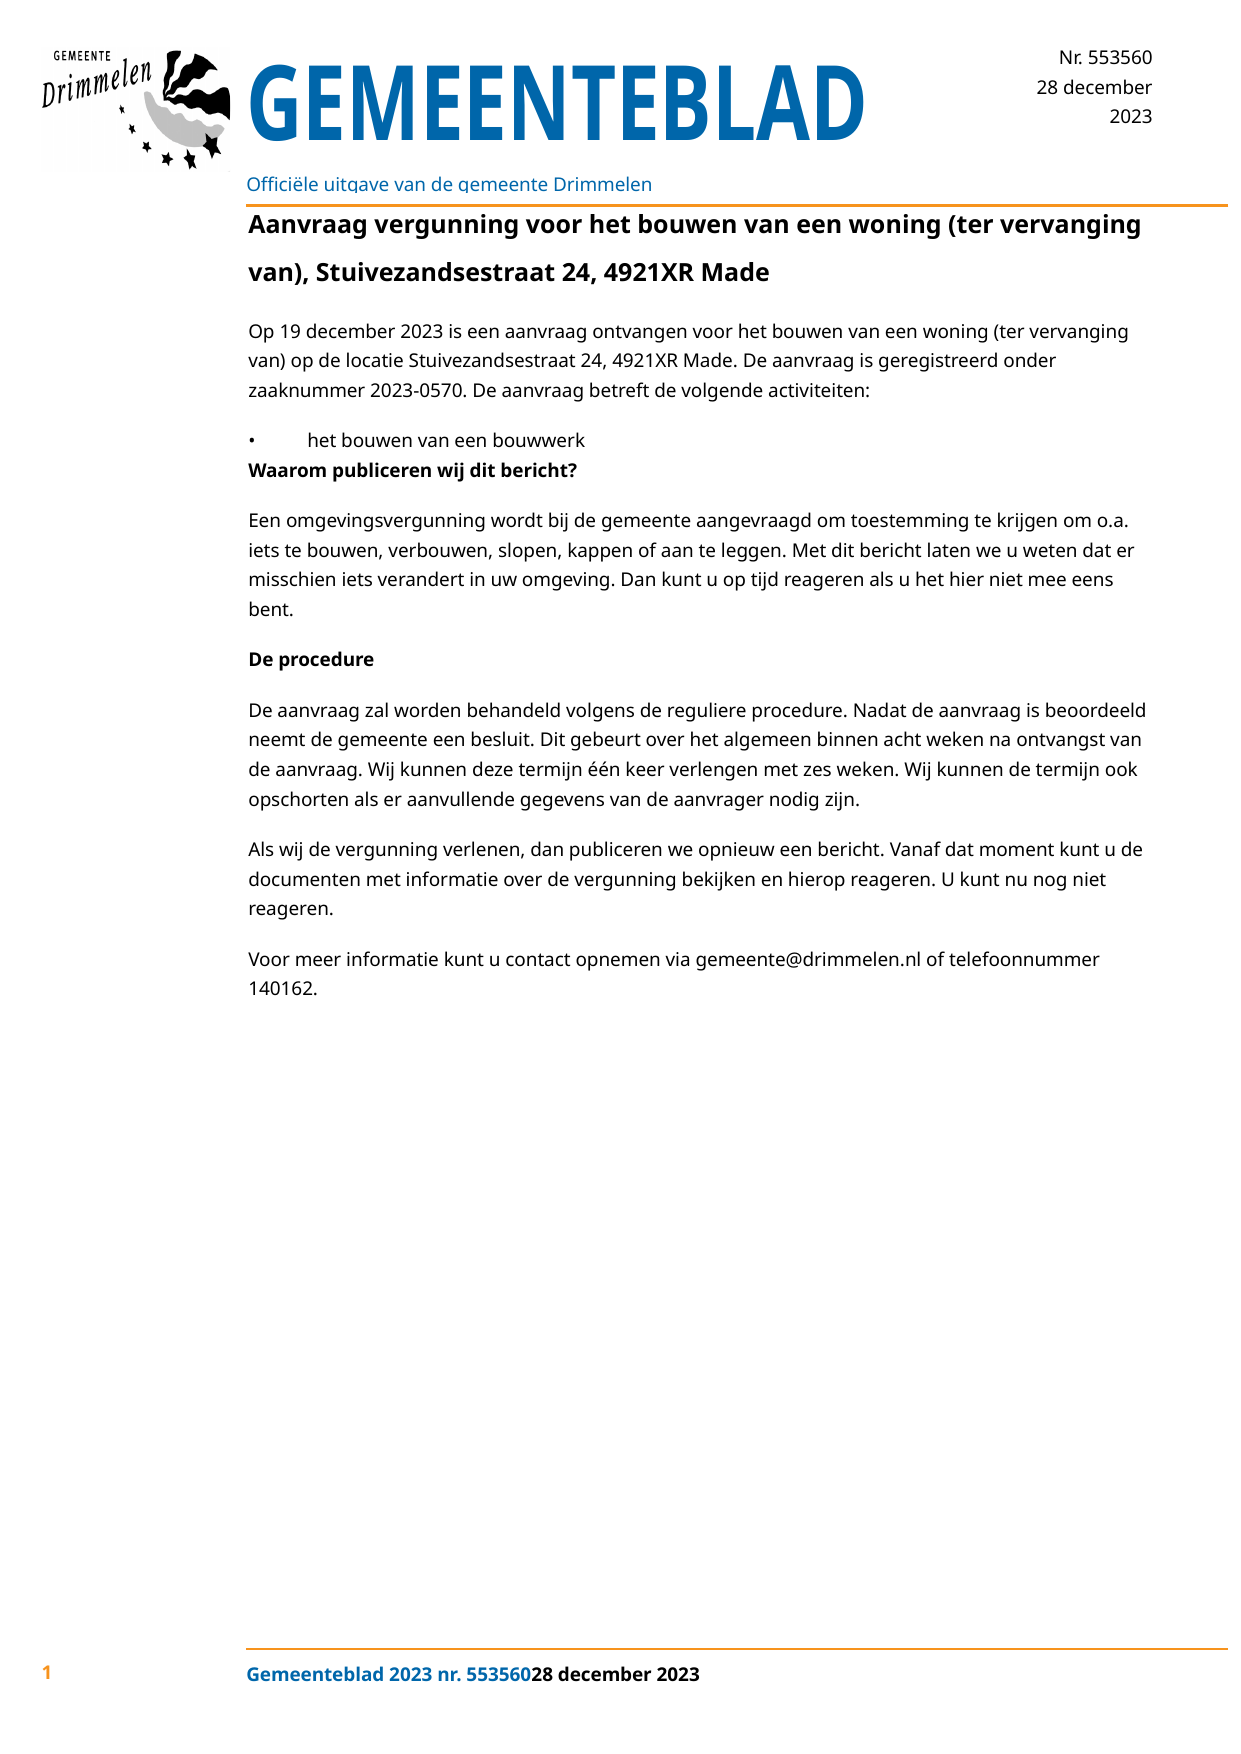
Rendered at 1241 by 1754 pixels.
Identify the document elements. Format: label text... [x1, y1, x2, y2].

text Een omgevingsvergunning wordt bij de gemeente aangevraagd om toestemming te krijgen om o.a. iets te bouwen, verbouwen, slopen, kappen of aan te leggen. Met dit bericht laten we u weten dat er misschien iets verandert in uw omgeving. Dan kunt u op tijd reageren als u het hier niet mee eens bent. [248, 507, 1152, 622]
picture [41, 47, 231, 172]
text Als wij de vergunning verlenen, dan publiceren we opnieuw een bericht. Vanaf dat moment kunt u de documenten met informatie over de vergunning bekijken en hierop reageren. U kunt nu nog niet reageren. [248, 836, 1152, 921]
text Aanvraag vergunning voor het bouwen van een woning (ter vervanging van), Stuivezandsestraat 24, 4921XR Made [248, 207, 1152, 288]
text Voor meer informatie kunt u contact opnemen via gemeente@drimmelen.nl of telefoonnummer 140162. [248, 946, 1152, 1001]
text Op 19 december 2023 is een aanvraag ontvangen voor het bouwen van een woning (ter vervanging van) op de locatie Stuivezandsestraat 24, 4921XR Made. De aanvraag is geregistreerd onder zaaknummer 2023-0570. De aanvraag betreft de volgende activiteiten: [248, 318, 1152, 403]
text De procedure [248, 647, 1152, 672]
text De aanvraag zal worden behandeld volgens de reguliere procedure. Nadat de aanvraag is beoordeeld neemt de gemeente een besluit. Dit gebeurt over het algemeen binnen acht weken na ontvangst van de aanvraag. Wij kunnen deze termijn één keer verlengen met zes weken. Wij kunnen de termijn ook opschorten als er aanvullende gegevens van de aanvrager nodig zijn. [248, 697, 1152, 812]
list het bouwen van een bouwwerk [248, 427, 1152, 453]
text Waarom publiceren wij dit bericht? [248, 457, 1152, 483]
